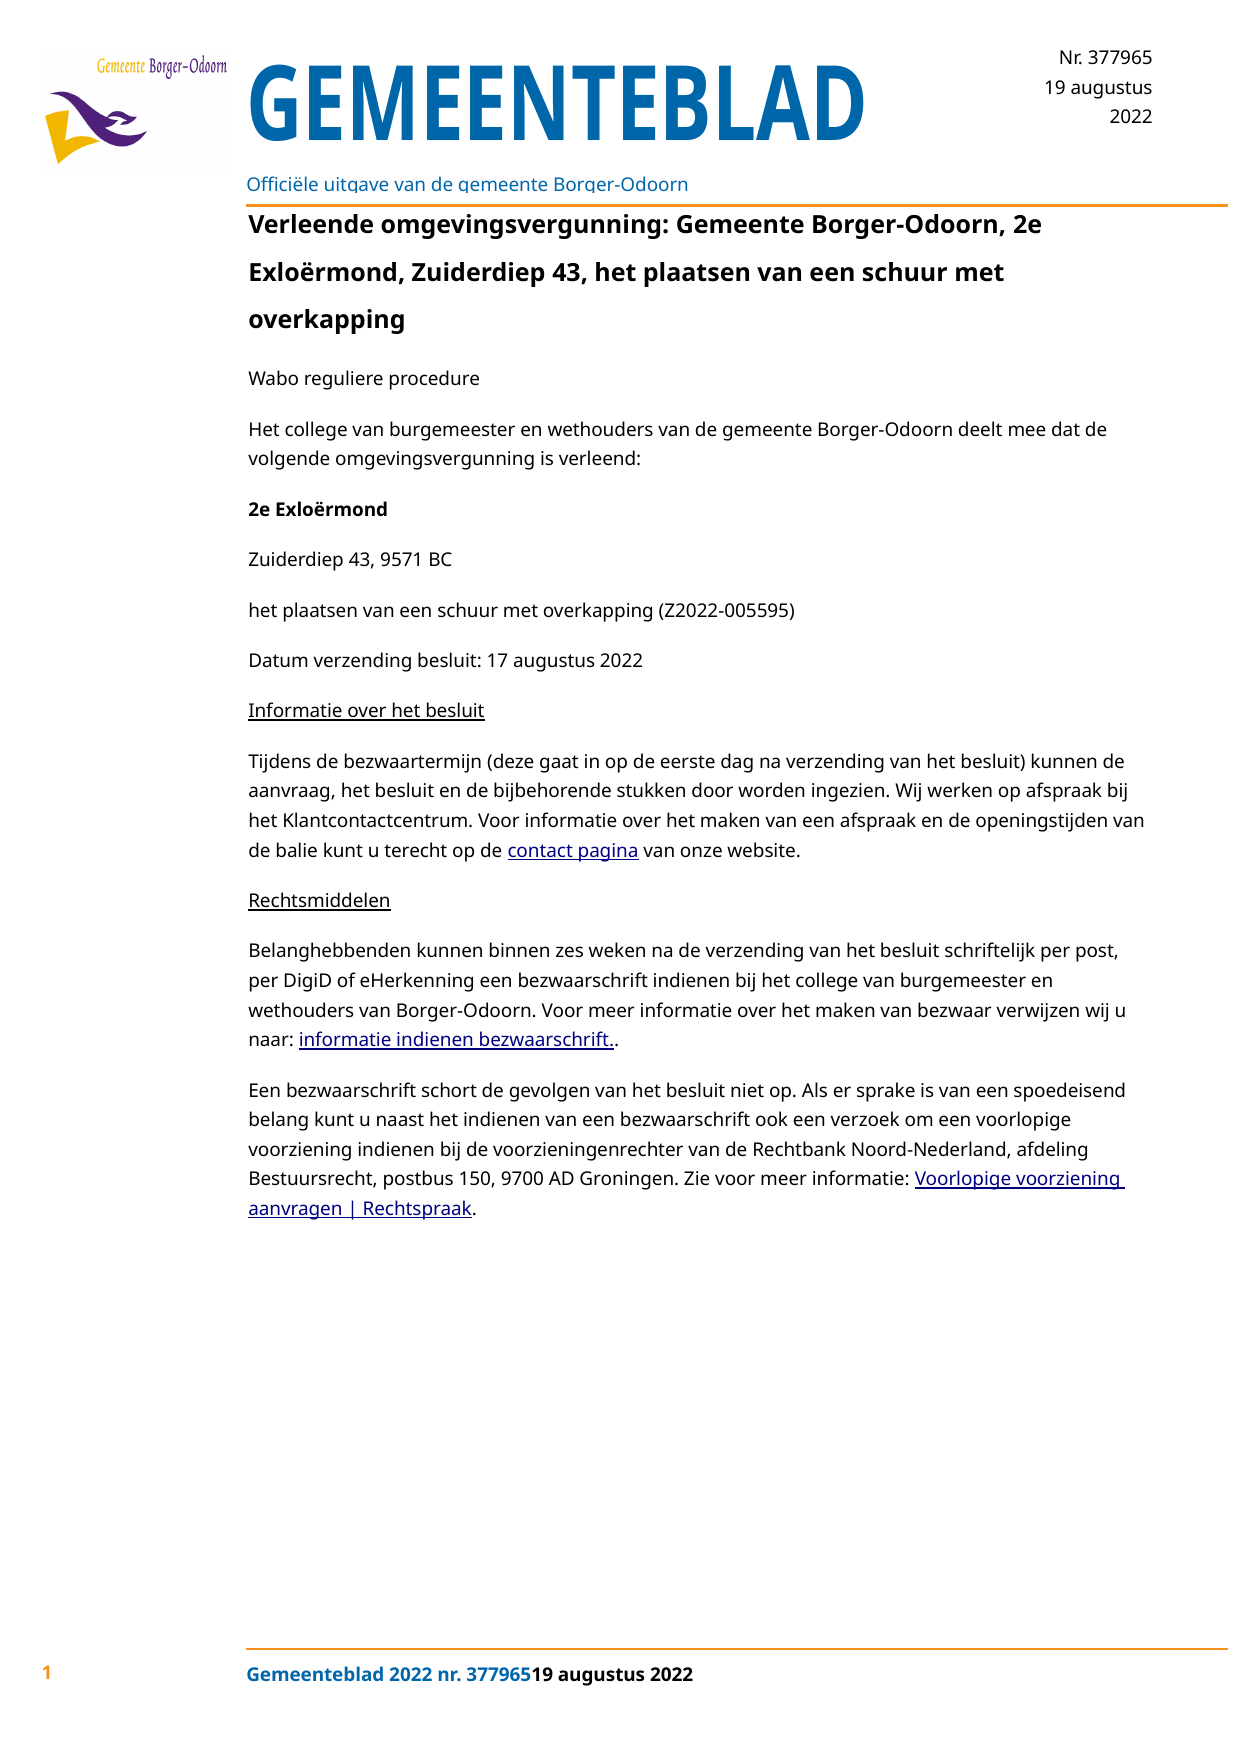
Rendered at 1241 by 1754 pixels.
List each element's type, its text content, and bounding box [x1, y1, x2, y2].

text 2e Exloërmond [248, 496, 1152, 522]
picture [41, 47, 231, 172]
text het plaatsen van een schuur met overkapping (Z2022-005595) [248, 597, 1152, 622]
text Datum verzending besluit: 17 augustus 2022 [248, 647, 1152, 673]
text Het college van burgemeester en wethouders van de gemeente Borger-Odoorn deelt mee dat de volgende omgevingsvergunning is verleend: [248, 416, 1152, 471]
text Informatie over het besluit [248, 698, 1152, 723]
text Verleende omgevingsvergunning: Gemeente Borger-Odoorn, 2e Exloërmond, Zuiderdiep 43, het plaatsen van een schuur met overkapping [248, 207, 1152, 336]
text Wabo reguliere procedure [248, 366, 1152, 391]
text Belanghebbenden kunnen binnen zes weken na de verzending van het besluit schriftelijk per post, per DigiD of eHerkenning een bezwaarschrift indienen bij het college van burgemeester en wethouders van Borger-Odoorn. Voor meer informatie over het maken van bezwaar verwijzen wij u naar: informatie indienen bezwaarschrift.. [248, 938, 1152, 1052]
text Tijdens de bezwaartermijn (deze gaat in op de eerste dag na verzending van het besluit) kunnen de aanvraag, het besluit en de bijbehorende stukken door worden ingezien. Wij werken op afspraak bij het Klantcontactcentrum. Voor informatie over het maken van een afspraak en de openingstijden van de balie kunt u terecht op de contact pagina van onze website. [248, 748, 1152, 862]
text Een bezwaarschrift schort de gevolgen van het besluit niet op. Als er sprake is van een spoedeisend belang kunt u naast het indienen van een bezwaarschrift ook een verzoek om een voorlopige voorziening indienen bij de voorzieningenrechter van de Rechtbank Noord-Nederland, afdeling Bestuursrecht, postbus 150, 9700 AD Groningen. Zie voor meer informatie: Voorlopige voorziening aanvragen | Rechtspraak. [248, 1077, 1152, 1221]
text Rechtsmiddelen [248, 887, 1152, 913]
text Zuiderdiep 43, 9571 BC [248, 546, 1152, 572]
